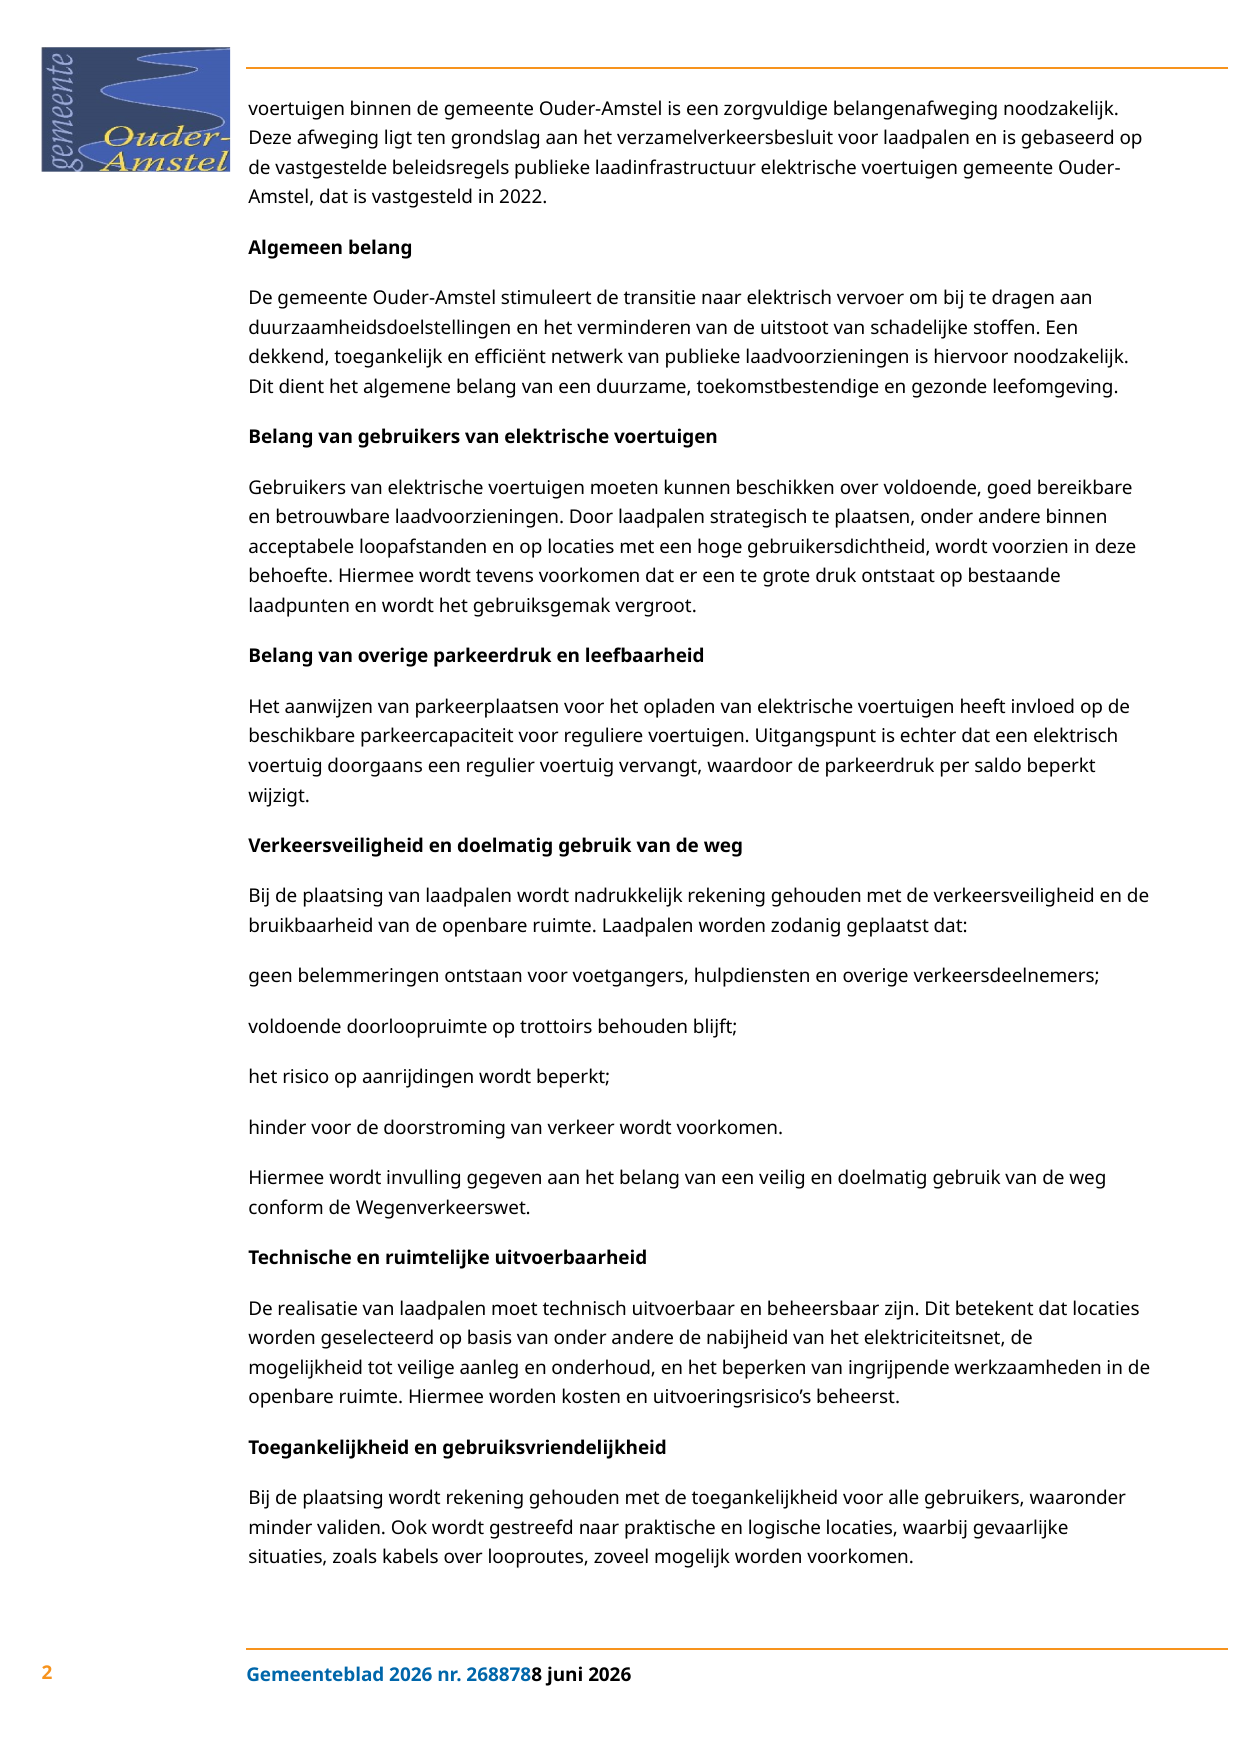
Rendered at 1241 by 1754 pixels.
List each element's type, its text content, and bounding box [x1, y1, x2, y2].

text Bij de plaatsing wordt rekening gehouden met de toegankelijkheid voor alle gebruikers, waaronder minder validen. Ook wordt gestreefd naar praktische en logische locaties, waarbij gevaarlijke situaties, zoals kabels over looproutes, zoveel mogelijk worden voorkomen. [248, 1484, 1152, 1569]
text Bij de plaatsing van laadpalen wordt nadrukkelijk rekening gehouden met de verkeersveiligheid en de bruikbaarheid van de openbare ruimte. Laadpalen worden zodanig geplaatst dat: [248, 883, 1152, 938]
text Gebruikers van elektrische voertuigen moeten kunnen beschikken over voldoende, goed bereikbare en betrouwbare laadvoorzieningen. Door laadpalen strategisch te plaatsen, onder andere binnen acceptabele loopafstanden en op locaties met een hoge gebruikersdichtheid, wordt voorzien in deze behoefte. Hiermee wordt tevens voorkomen dat er een te grote druk ontstaat op bestaande laadpunten en wordt het gebruiksgemak vergroot. [248, 474, 1152, 618]
text voldoende doorloopruimte op trottoirs behouden blijft; [248, 1013, 1152, 1039]
text De gemeente Ouder-Amstel stimuleert de transitie naar elektrisch vervoer om bij te dragen aan duurzaamheidsdoelstellingen en het verminderen van de uitstoot van schadelijke stoffen. Een dekkend, toegankelijk en efficiënt netwerk van publieke laadvoorzieningen is hiervoor noodzakelijk. Dit dient het algemene belang van een duurzame, toekomstbestendige en gezonde leefomgeving. [248, 284, 1152, 399]
text Technische en ruimtelijke uitvoerbaarheid [248, 1244, 1152, 1270]
text Het aanwijzen van parkeerplaatsen voor het opladen van elektrische voertuigen heeft invloed op de beschikbare parkeercapaciteit voor reguliere voertuigen. Uitgangspunt is echter dat een elektrisch voertuig doorgaans een regulier voertuig vervangt, waardoor de parkeerdruk per saldo beperkt wijzigt. [248, 693, 1152, 808]
text het risico op aanrijdingen wordt beperkt; [248, 1063, 1152, 1089]
text voertuigen binnen de gemeente Ouder-Amstel is een zorgvuldige belangenafweging noodzakelijk. Deze afweging ligt ten grondslag aan het verzamelverkeersbesluit voor laadpalen en is gebaseerd op de vastgestelde beleidsregels publieke laadinfrastructuur elektrische voertuigen gemeente Ouder-Amstel, dat is vastgesteld in 2022. [248, 95, 1152, 209]
text Toegankelijkheid en gebruiksvriendelijkheid [248, 1434, 1152, 1460]
picture [41, 47, 231, 172]
text Hiermee wordt invulling gegeven aan het belang van een veilig en doelmatig gebruik van de weg conform de Wegenverkeerswet. [248, 1164, 1152, 1220]
text Verkeersveiligheid en doelmatig gebruik van de weg [248, 832, 1152, 858]
text Belang van overige parkeerdruk en leefbaarheid [248, 643, 1152, 668]
text De realisatie van laadpalen moet technisch uitvoerbaar en beheersbaar zijn. Dit betekent dat locaties worden geselecteerd op basis van onder andere de nabijheid van het elektriciteitsnet, de mogelijkheid tot veilige aanleg en onderhoud, en het beperken van ingrijpende werkzaamheden in de openbare ruimte. Hiermee worden kosten en uitvoeringsrisico’s beheerst. [248, 1295, 1152, 1409]
text geen belemmeringen ontstaan voor voetgangers, hulpdiensten en overige verkeersdeelnemers; [248, 963, 1152, 988]
text hinder voor de doorstroming van verkeer wordt voorkomen. [248, 1114, 1152, 1140]
text Algemeen belang [248, 234, 1152, 260]
text Belang van gebruikers van elektrische voertuigen [248, 423, 1152, 449]
